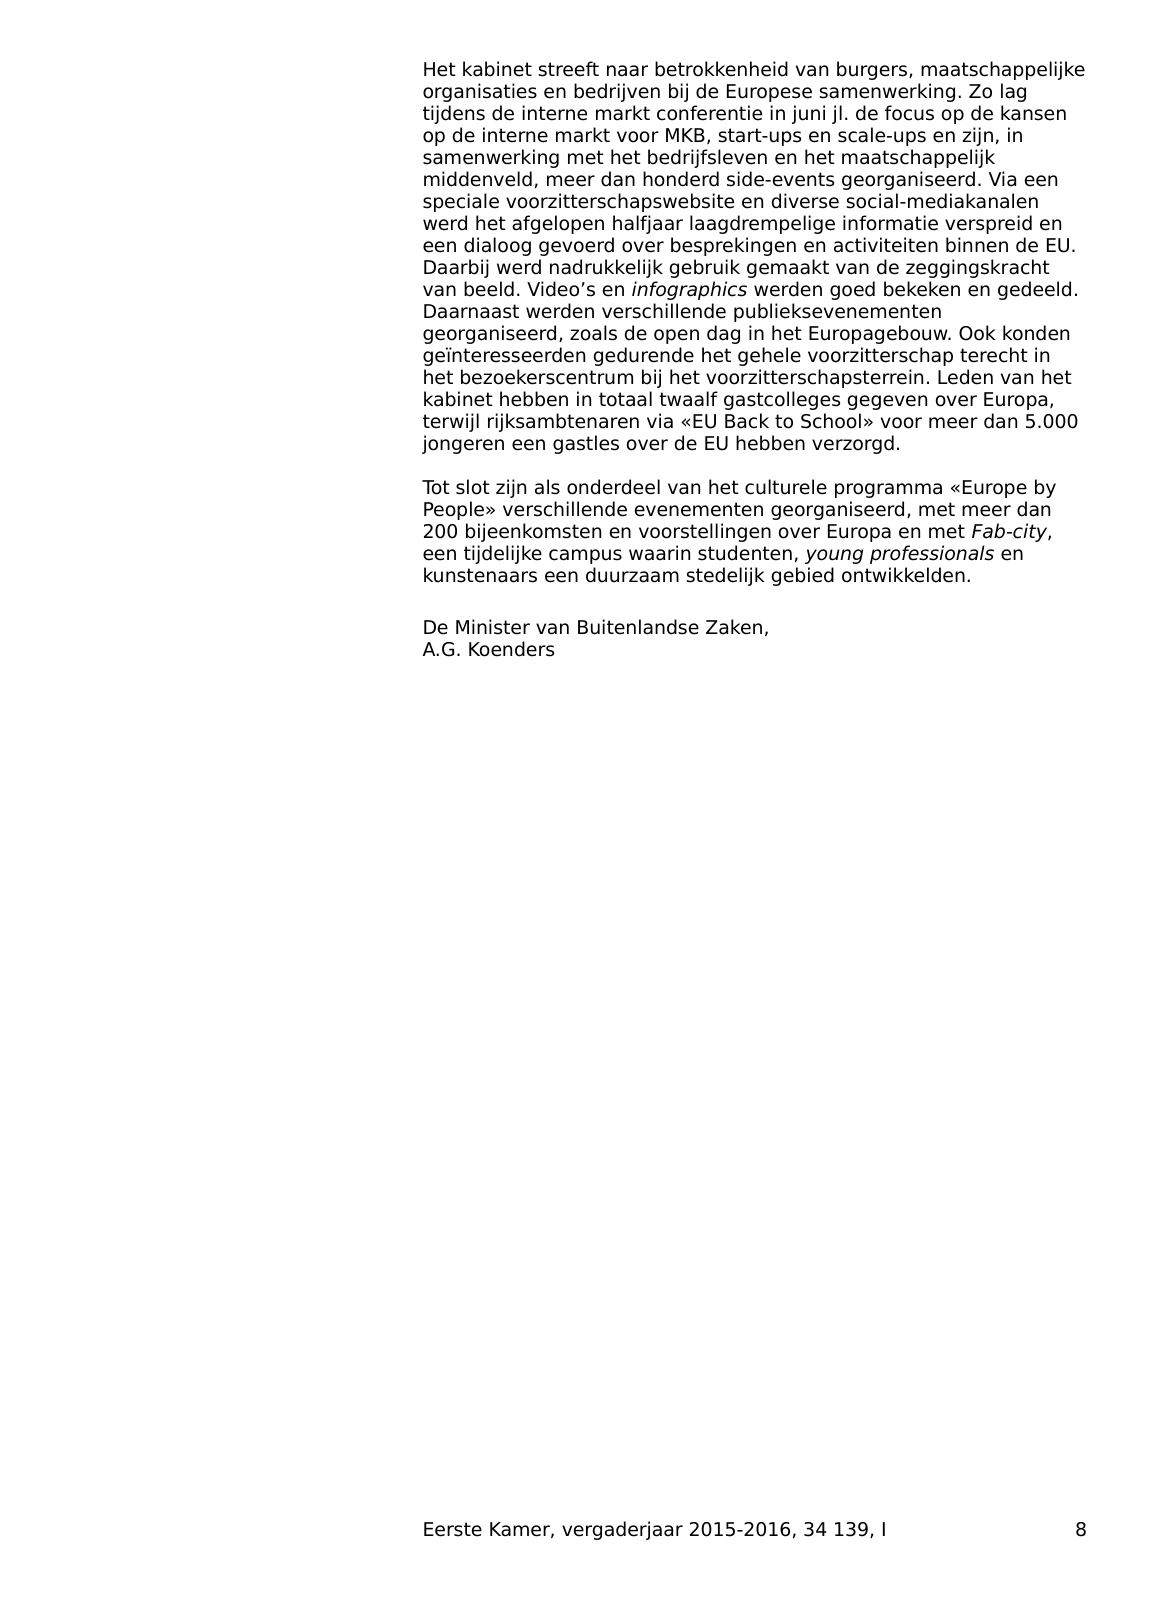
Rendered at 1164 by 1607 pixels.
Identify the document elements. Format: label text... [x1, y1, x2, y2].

text Het kabinet streeft naar betrokkenheid van burgers, maatschappelijke organisaties en bedrijven bij de Europese samenwerking. Zo lag tijdens de interne markt conferentie in juni jl. de focus op de kansen op de interne markt voor MKB, start-ups en scale-ups en zijn, in samenwerking met het bedrijfsleven en het maatschappelijk middenveld, meer dan honderd side-events georganiseerd. Via een speciale voorzitterschapswebsite en diverse social-mediakanalen werd het afgelopen halfjaar laagdrempelige informatie verspreid en een dialoog gevoerd over besprekingen en activiteiten binnen de EU. Daarbij werd nadrukkelijk gebruik gemaakt van de zeggingskracht van beeld. Video’s en infographics werden goed bekeken en gedeeld. Daarnaast werden verschillende publieksevenementen georganiseerd, zoals de open dag in het Europagebouw. Ook konden geïnteresseerden gedurende het gehele voorzitterschap terecht in het bezoekerscentrum bij het voorzitterschapsterrein. Leden van het kabinet hebben in totaal twaalf gastcolleges gegeven over Europa, terwijl rijksambtenaren via «EU Back to School» voor meer dan 5.000 jongeren een gastles over de EU hebben verzorgd. [422, 59, 1087, 455]
text Tot slot zijn als onderdeel van het culturele programma «Europe by People» verschillende evenementen georganiseerd, met meer dan 200 bijeenkomsten en voorstellingen over Europa en met Fab-city, een tijdelijke campus waarin studenten, young professionals en kunstenaars een duurzaam stedelijk gebied ontwikkelden. [422, 477, 1087, 587]
text De Minister van Buitenlandse Zaken, A.G. Koenders [422, 617, 1087, 661]
